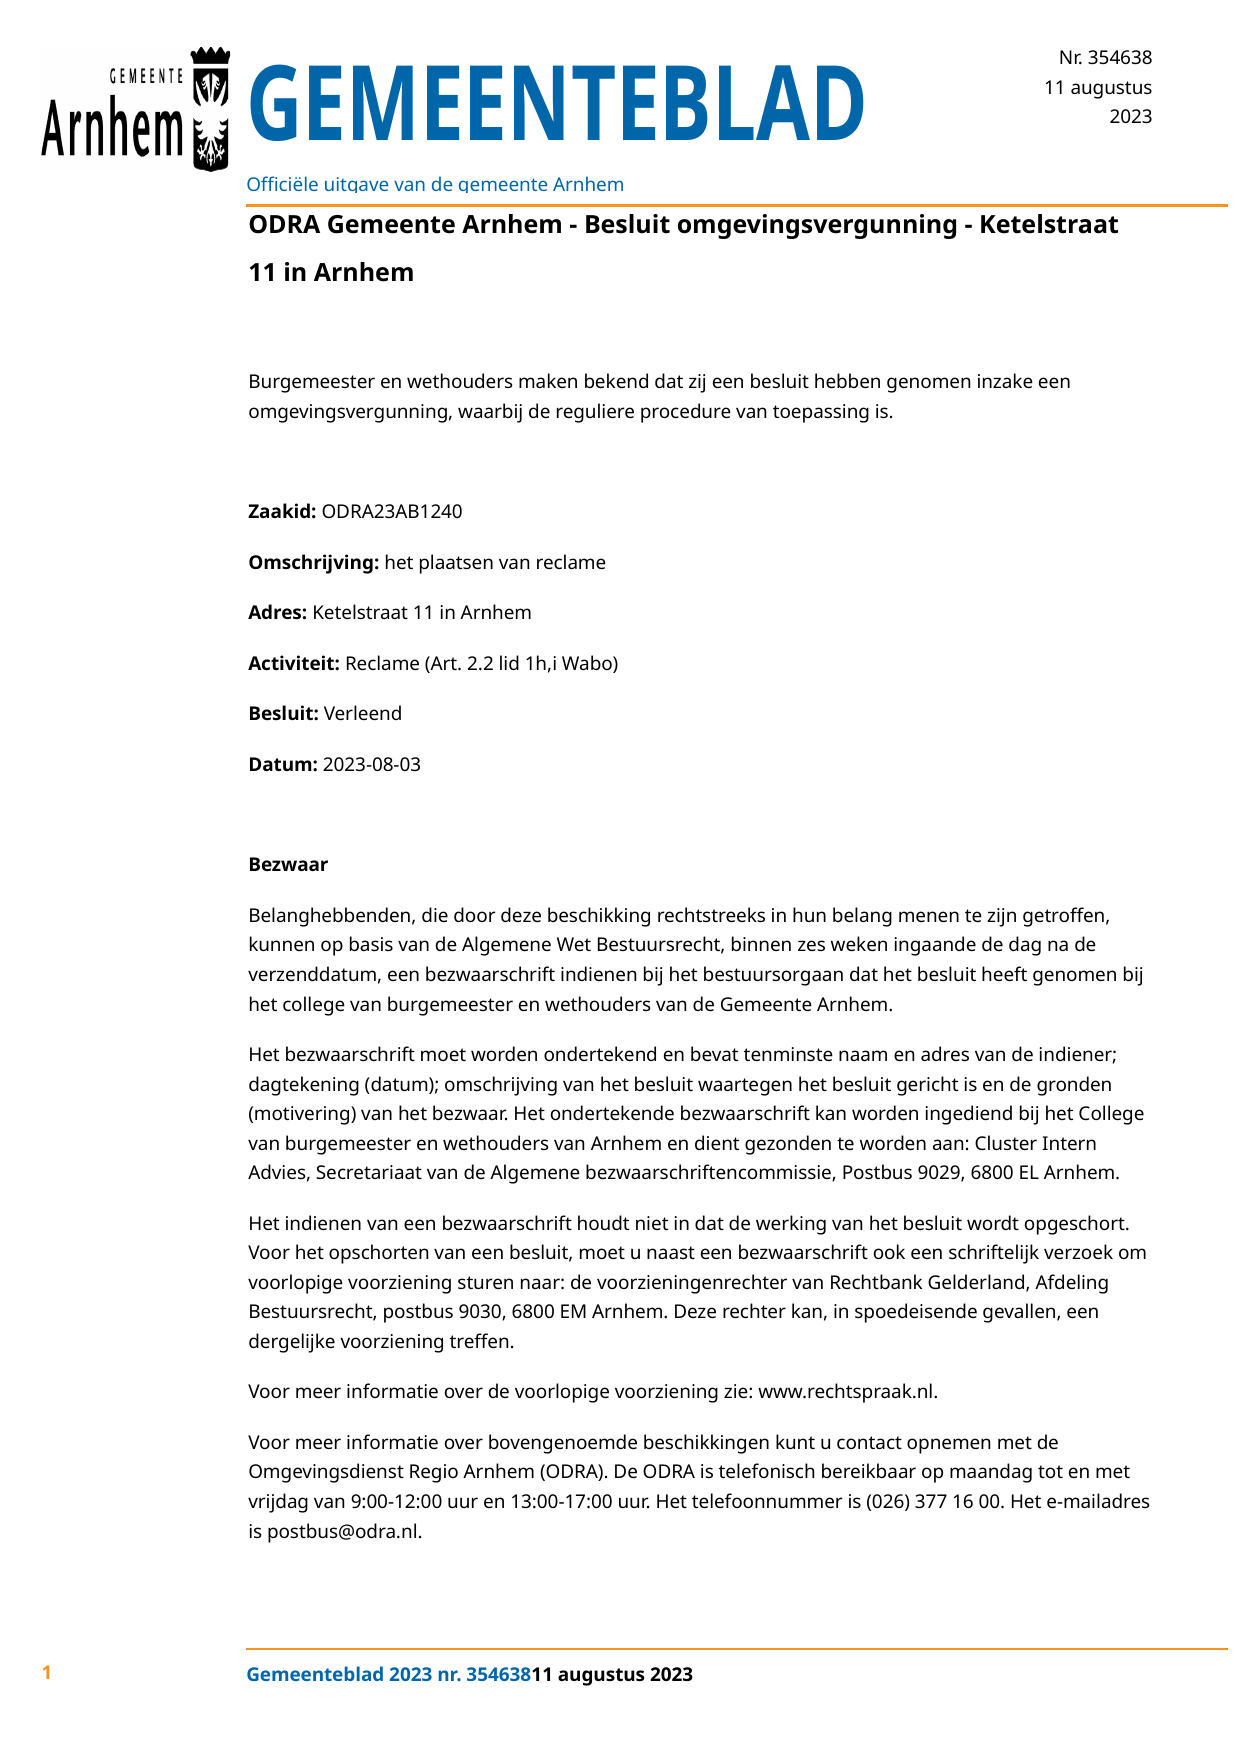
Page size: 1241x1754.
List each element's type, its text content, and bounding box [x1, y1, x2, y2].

text Voor meer informatie over de voorlopige voorziening zie: www.rechtspraak.nl. [248, 1379, 1152, 1404]
text Belanghebbenden, die door deze beschikking rechtstreeks in hun belang menen te zijn getroffen, kunnen op basis van de Algemene Wet Bestuursrecht, binnen zes weken ingaande de dag na de verzenddatum, een bezwaarschrift indienen bij het bestuursorgaan dat het besluit heeft genomen bij het college van burgemeester en wethouders van de Gemeente Arnhem. [248, 902, 1152, 1017]
text ODRA Gemeente Arnhem - Besluit omgevingsvergunning - Ketelstraat 11 in Arnhem [248, 207, 1152, 288]
text Besluit: Verleend [248, 700, 1152, 726]
text Het indienen van een bezwaarschrift houdt niet in dat de werking van het besluit wordt opgeschort. Voor het opschorten van een besluit, moet u naast een bezwaarschrift ook een schriftelijk verzoek om voorlopige voorziening sturen naar: de voorzieningenrechter van Rechtbank Gelderland, Afdeling Bestuursrecht, postbus 9030, 6800 EM Arnhem. Deze rechter kan, in spoedeisende gevallen, een dergelijke voorziening treffen. [248, 1210, 1152, 1354]
text Voor meer informatie over bovengenoemde beschikkingen kunt u contact opnemen met de Omgevingsdienst Regio Arnhem (ODRA). De ODRA is telefonisch bereikbaar op maandag tot en met vrijdag van 9:00-12:00 uur en 13:00-17:00 uur. Het telefoonnummer is (026) 377 16 00. Het e-mailadres is postbus@odra.nl. [248, 1429, 1152, 1544]
picture [41, 47, 231, 172]
text Burgemeester en wethouders maken bekend dat zij een besluit hebben genomen inzake een omgevingsvergunning, waarbij de reguliere procedure van toepassing is. [248, 368, 1152, 424]
text Activiteit: Reclame (Art. 2.2 lid 1h,i Wabo) [248, 650, 1152, 676]
text Datum: 2023-08-03 [248, 751, 1152, 777]
text Zaakid: ODRA23AB1240 [248, 499, 1152, 524]
text Adres: Ketelstraat 11 in Arnhem [248, 599, 1152, 625]
text Bezwaar [248, 852, 1152, 877]
text Het bezwaarschrift moet worden ondertekend en bevat tenminste naam en adres van de indiener; dagtekening (datum); omschrijving van het besluit waartegen het besluit gericht is en de gronden (motivering) van het bezwaar. Het ondertekende bezwaarschrift kan worden ingediend bij het College van burgemeester en wethouders van Arnhem en dient gezonden te worden aan: Cluster Intern Advies, Secretariaat van de Algemene bezwaarschriftencommissie, Postbus 9029, 6800 EL Arnhem. [248, 1041, 1152, 1185]
text Omschrijving: het plaatsen van reclame [248, 549, 1152, 575]
